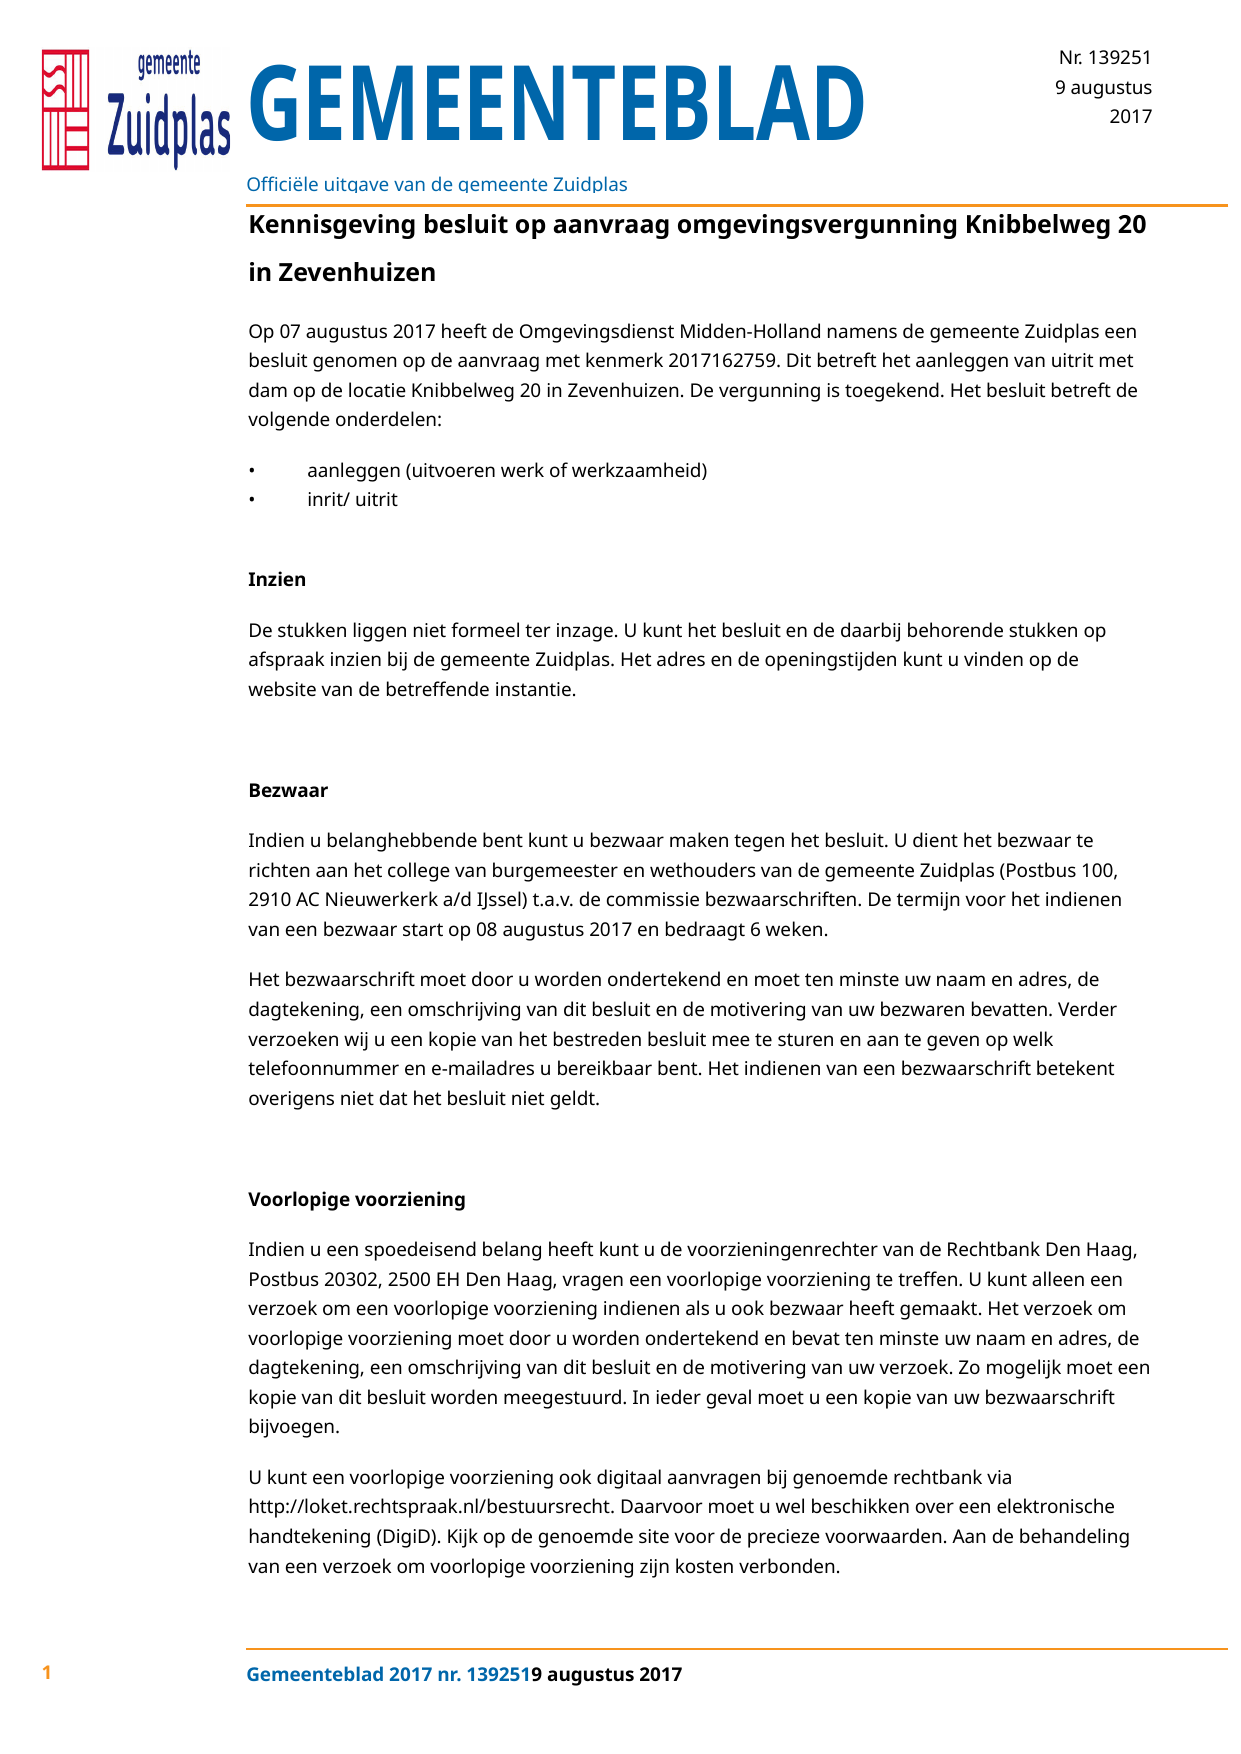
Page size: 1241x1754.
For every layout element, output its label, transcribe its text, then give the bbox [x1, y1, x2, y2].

text U kunt een voorlopige voorziening ook digitaal aanvragen bij genoemde rechtbank via http://loket.rechtspraak.nl/bestuursrecht. Daarvoor moet u wel beschikken over een elektronische handtekening (DigiD). Kijk op de genoemde site voor de precieze voorwaarden. Aan de behandeling van een verzoek om voorlopige voorziening zijn kosten verbonden. [248, 1464, 1152, 1579]
text Inzien [248, 567, 1152, 592]
text Het bezwaarschrift moet door u worden ondertekend en moet ten minste uw naam en adres, de dagtekening, een omschrijving van dit besluit en de motivering van uw bezwaren bevatten. Verder verzoeken wij u een kopie van het bestreden besluit mee te sturen en aan te geven op welk telefoonnummer en e-mailadres u bereikbaar bent. Het indienen van een bezwaarschrift betekent overigens niet dat het besluit niet geldt. [248, 967, 1152, 1111]
text Kennisgeving besluit op aanvraag omgevingsvergunning Knibbelweg 20 in Zevenhuizen [248, 207, 1152, 288]
picture [41, 47, 231, 172]
text Op 07 augustus 2017 heeft de Omgevingsdienst Midden-Holland namens de gemeente Zuidplas een besluit genomen op de aanvraag met kenmerk 2017162759. Dit betreft het aanleggen van uitrit met dam op de locatie Knibbelweg 20 in Zevenhuizen. De vergunning is toegekend. Het besluit betreft de volgende onderdelen: [248, 318, 1152, 432]
list aanleggen (uitvoeren werk of werkzaamheid) [248, 457, 1152, 483]
text Indien u een spoedeisend belang heeft kunt u de voorzieningenrechter van de Rechtbank Den Haag, Postbus 20302, 2500 EH Den Haag, vragen een voorlopige voorziening te treffen. U kunt alleen een verzoek om een voorlopige voorziening indienen als u ook bezwaar heeft gemaakt. Het verzoek om voorlopige voorziening moet door u worden ondertekend en bevat ten minste uw naam en adres, de dagtekening, een omschrijving van dit besluit en de motivering van uw verzoek. Zo mogelijk moet een kopie van dit besluit worden meegestuurd. In ieder geval moet u een kopie van uw bezwaarschrift bijvoegen. [248, 1236, 1152, 1439]
text De stukken liggen niet formeel ter inzage. U kunt het besluit en de daarbij behorende stukken op afspraak inzien bij de gemeente Zuidplas. Het adres en de openingstijden kunt u vinden op de website van de betreffende instantie. [248, 617, 1152, 702]
list inrit/ uitrit [248, 487, 1152, 512]
text Indien u belanghebbende bent kunt u bezwaar maken tegen het besluit. U dient het bezwaar te richten aan het college van burgemeester en wethouders van de gemeente Zuidplas (Postbus 100, 2910 AC Nieuwerkerk a/d IJssel) t.a.v. de commissie bezwaarschriften. De termijn voor het indienen van een bezwaar start op 08 augustus 2017 en bedraagt 6 weken. [248, 827, 1152, 942]
text Bezwaar [248, 777, 1152, 803]
text Voorlopige voorziening [248, 1186, 1152, 1212]
